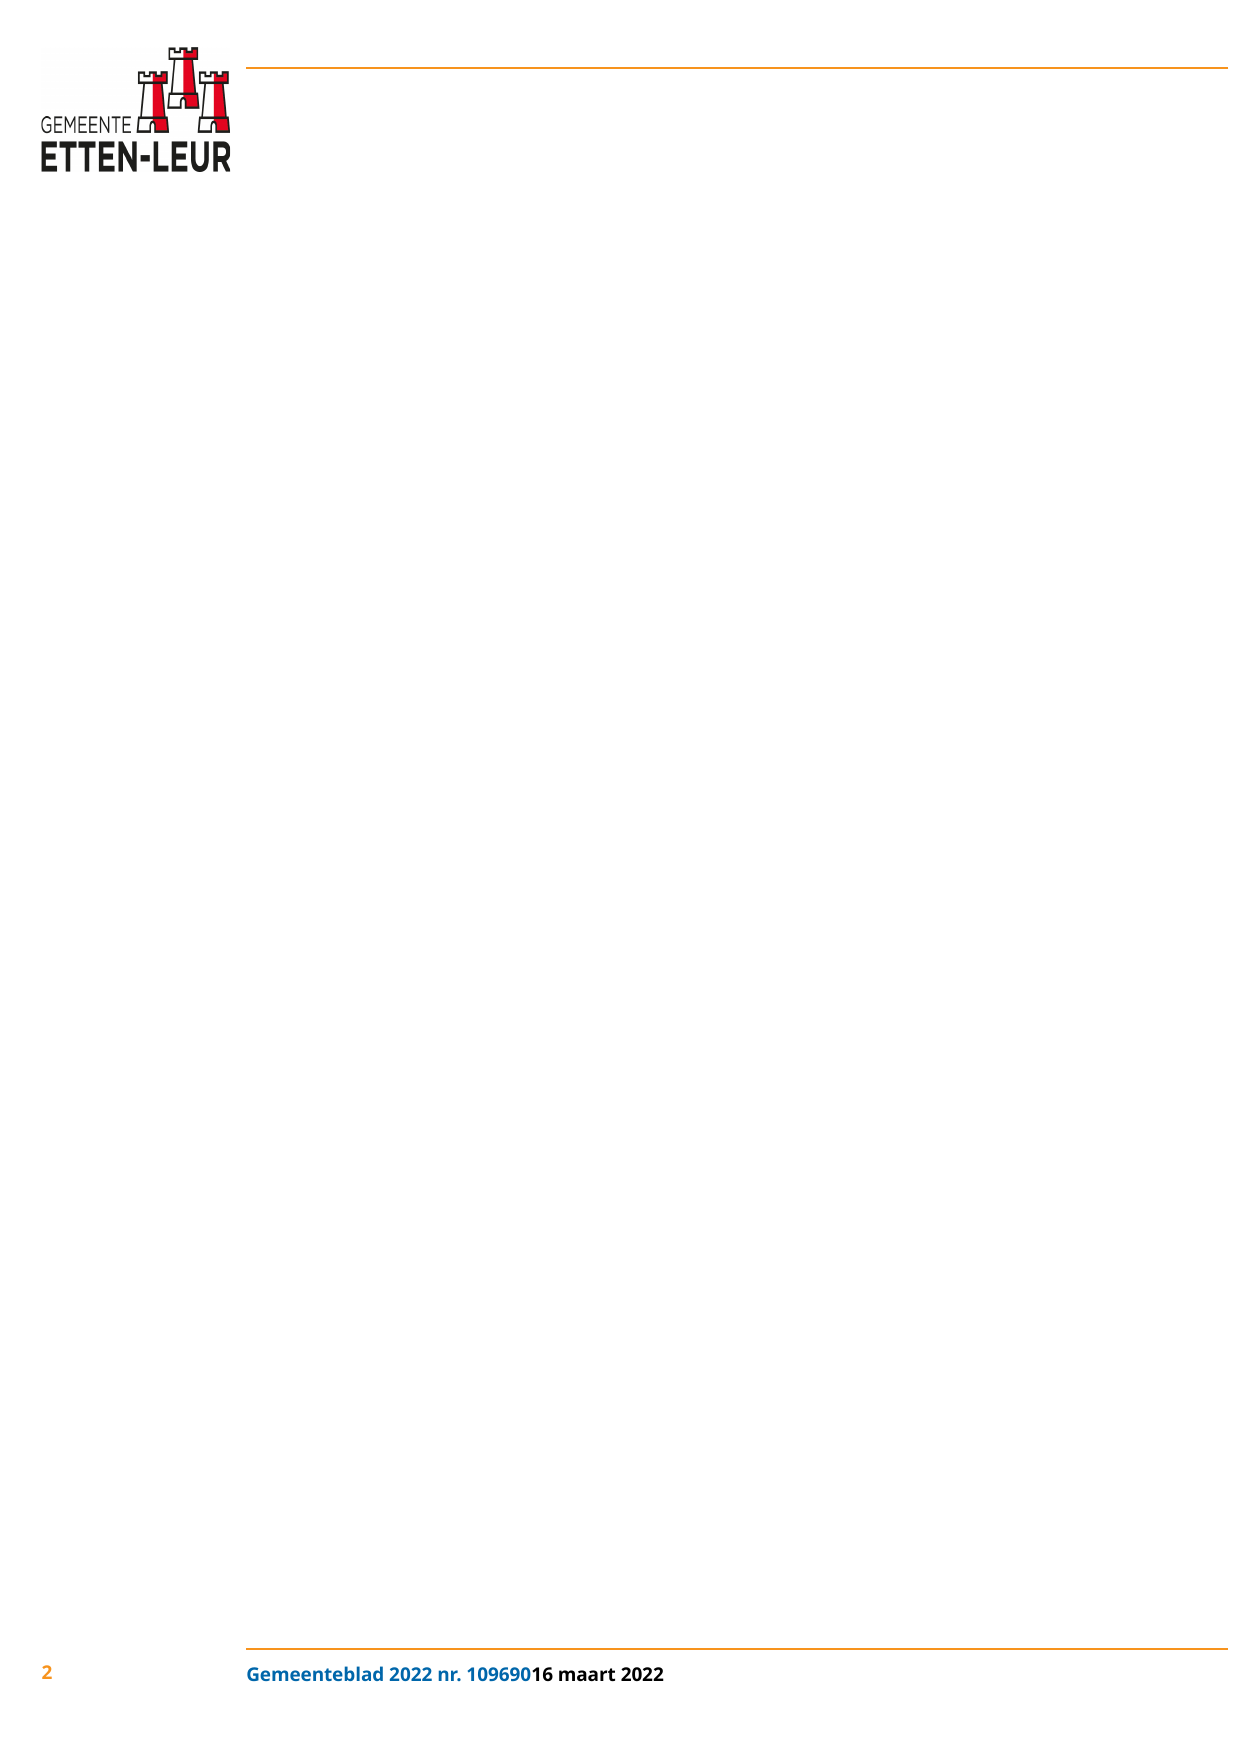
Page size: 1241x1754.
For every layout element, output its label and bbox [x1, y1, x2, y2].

picture [41, 47, 231, 172]
